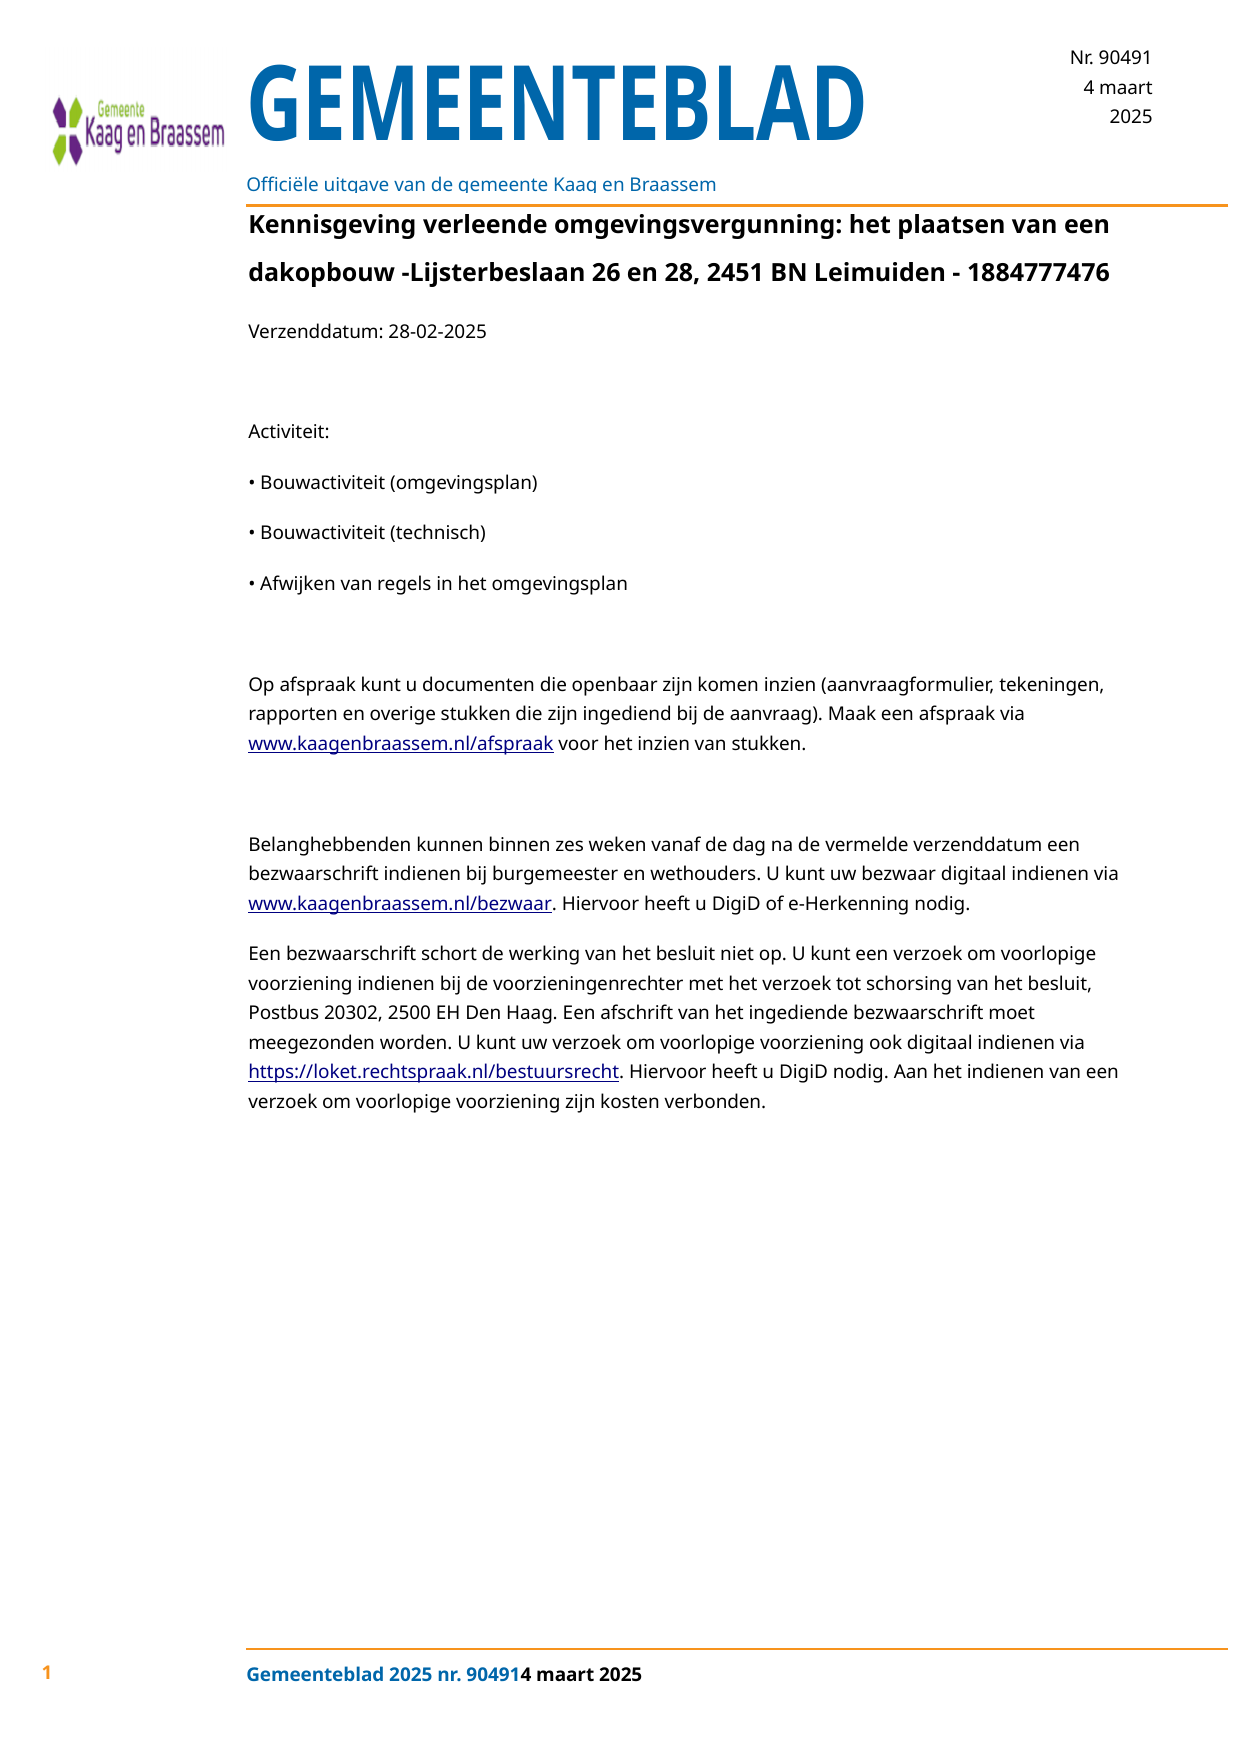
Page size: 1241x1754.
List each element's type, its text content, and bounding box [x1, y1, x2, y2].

text • Bouwactiviteit (technisch) [248, 519, 1152, 545]
text • Bouwactiviteit (omgevingsplan) [248, 469, 1152, 495]
picture [41, 47, 231, 172]
text Op afspraak kunt u documenten die openbaar zijn komen inzien (aanvraagformulier, tekeningen, rapporten en overige stukken die zijn ingediend bij de aanvraag). Maak een afspraak via www.kaagenbraassem.nl/afspraak voor het inzien van stukken. [248, 671, 1152, 756]
text Kennisgeving verleende omgevingsvergunning: het plaatsen van een dakopbouw -Lijsterbeslaan 26 en 28, 2451 BN Leimuiden - 1884777476 [248, 207, 1152, 288]
text Verzenddatum: 28-02-2025 [248, 318, 1152, 344]
text Een bezwaarschrift schort de werking van het besluit niet op. U kunt een verzoek om voorlopige voorziening indienen bij de voorzieningenrechter met het verzoek tot schorsing van het besluit, Postbus 20302, 2500 EH Den Haag. Een afschrift van het ingediende bezwaarschrift moet meegezonden worden. U kunt uw verzoek om voorlopige voorziening ook digitaal indienen via https://loket.rechtspraak.nl/bestuursrecht. Hiervoor heeft u DigiD nodig. Aan het indienen van een verzoek om voorlopige voorziening zijn kosten verbonden. [248, 940, 1152, 1114]
text Activiteit: [248, 419, 1152, 444]
text • Afwijken van regels in het omgevingsplan [248, 570, 1152, 596]
text Belanghebbenden kunnen binnen zes weken vanaf de dag na de vermelde verzenddatum een bezwaarschrift indienen bij burgemeester en wethouders. U kunt uw bezwaar digitaal indienen via www.kaagenbraassem.nl/bezwaar. Hiervoor heeft u DigiD of e-Herkenning nodig. [248, 831, 1152, 916]
